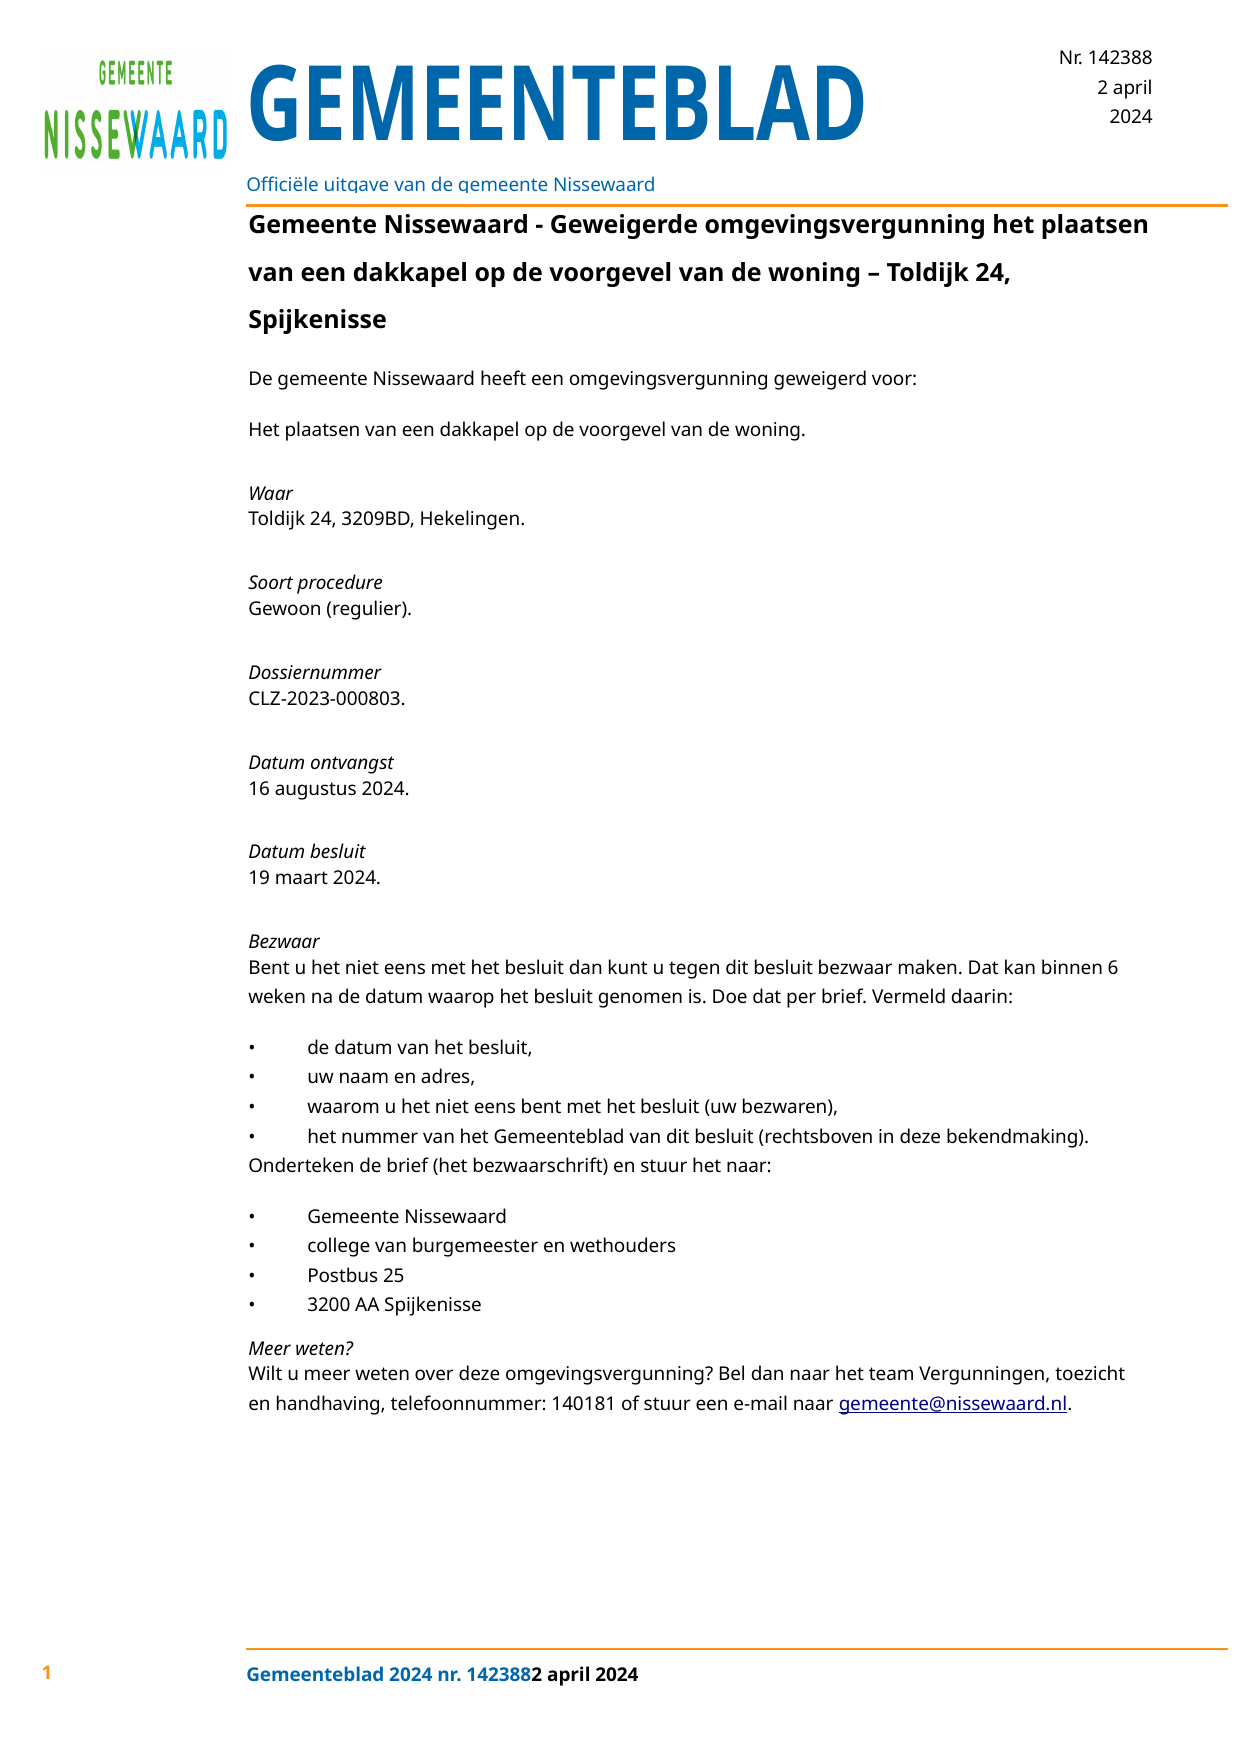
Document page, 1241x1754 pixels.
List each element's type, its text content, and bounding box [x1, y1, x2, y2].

text CLZ-2023-000803. [248, 685, 1152, 711]
text Bezwaar [248, 928, 1152, 954]
text 16 augustus 2024. [248, 775, 1152, 800]
text Datum besluit [248, 839, 1152, 864]
list het nummer van het Gemeenteblad van dit besluit (rechtsboven in deze bekendmaking). [248, 1123, 1152, 1148]
text Onderteken de brief (het bezwaarschrift) en stuur het naar: [248, 1152, 1152, 1178]
text Bent u het niet eens met het besluit dan kunt u tegen dit besluit bezwaar maken. Dat kan binnen 6 weken na de datum waarop het besluit genomen is. Doe dat per brief. Vermeld daarin: [248, 954, 1152, 1009]
text Waar [248, 480, 1152, 506]
text Meer weten? [248, 1335, 1152, 1360]
text Gewoon (regulier). [248, 595, 1152, 621]
text Wilt u meer weten over deze omgevingsvergunning? Bel dan naar het team Vergunningen, toezicht en handhaving, telefoonnummer: 140181 of stuur een e-mail naar gemeente@nissewaard.nl. [248, 1360, 1152, 1416]
list waarom u het niet eens bent met het besluit (uw bezwaren), [248, 1093, 1152, 1119]
text 19 maart 2024. [248, 864, 1152, 890]
text Het plaatsen van een dakkapel op de voorgevel van de woning. [248, 416, 1152, 442]
list Gemeente Nissewaard [248, 1203, 1152, 1228]
list college van burgemeester en wethouders [248, 1232, 1152, 1258]
text Toldijk 24, 3209BD, Hekelingen. [248, 506, 1152, 531]
list uw naam en adres, [248, 1064, 1152, 1089]
list Postbus 25 [248, 1262, 1152, 1288]
text Datum ontvangst [248, 749, 1152, 775]
picture [41, 47, 231, 172]
text Gemeente Nissewaard - Geweigerde omgevingsvergunning het plaatsen van een dakkapel op de voorgevel van de woning – Toldijk 24, Spijkenisse [248, 207, 1152, 336]
text Soort procedure [248, 569, 1152, 595]
list 3200 AA Spijkenisse [248, 1292, 1152, 1317]
text De gemeente Nissewaard heeft een omgevingsvergunning geweigerd voor: [248, 366, 1152, 391]
list de datum van het besluit, [248, 1034, 1152, 1060]
text Dossiernummer [248, 659, 1152, 685]
